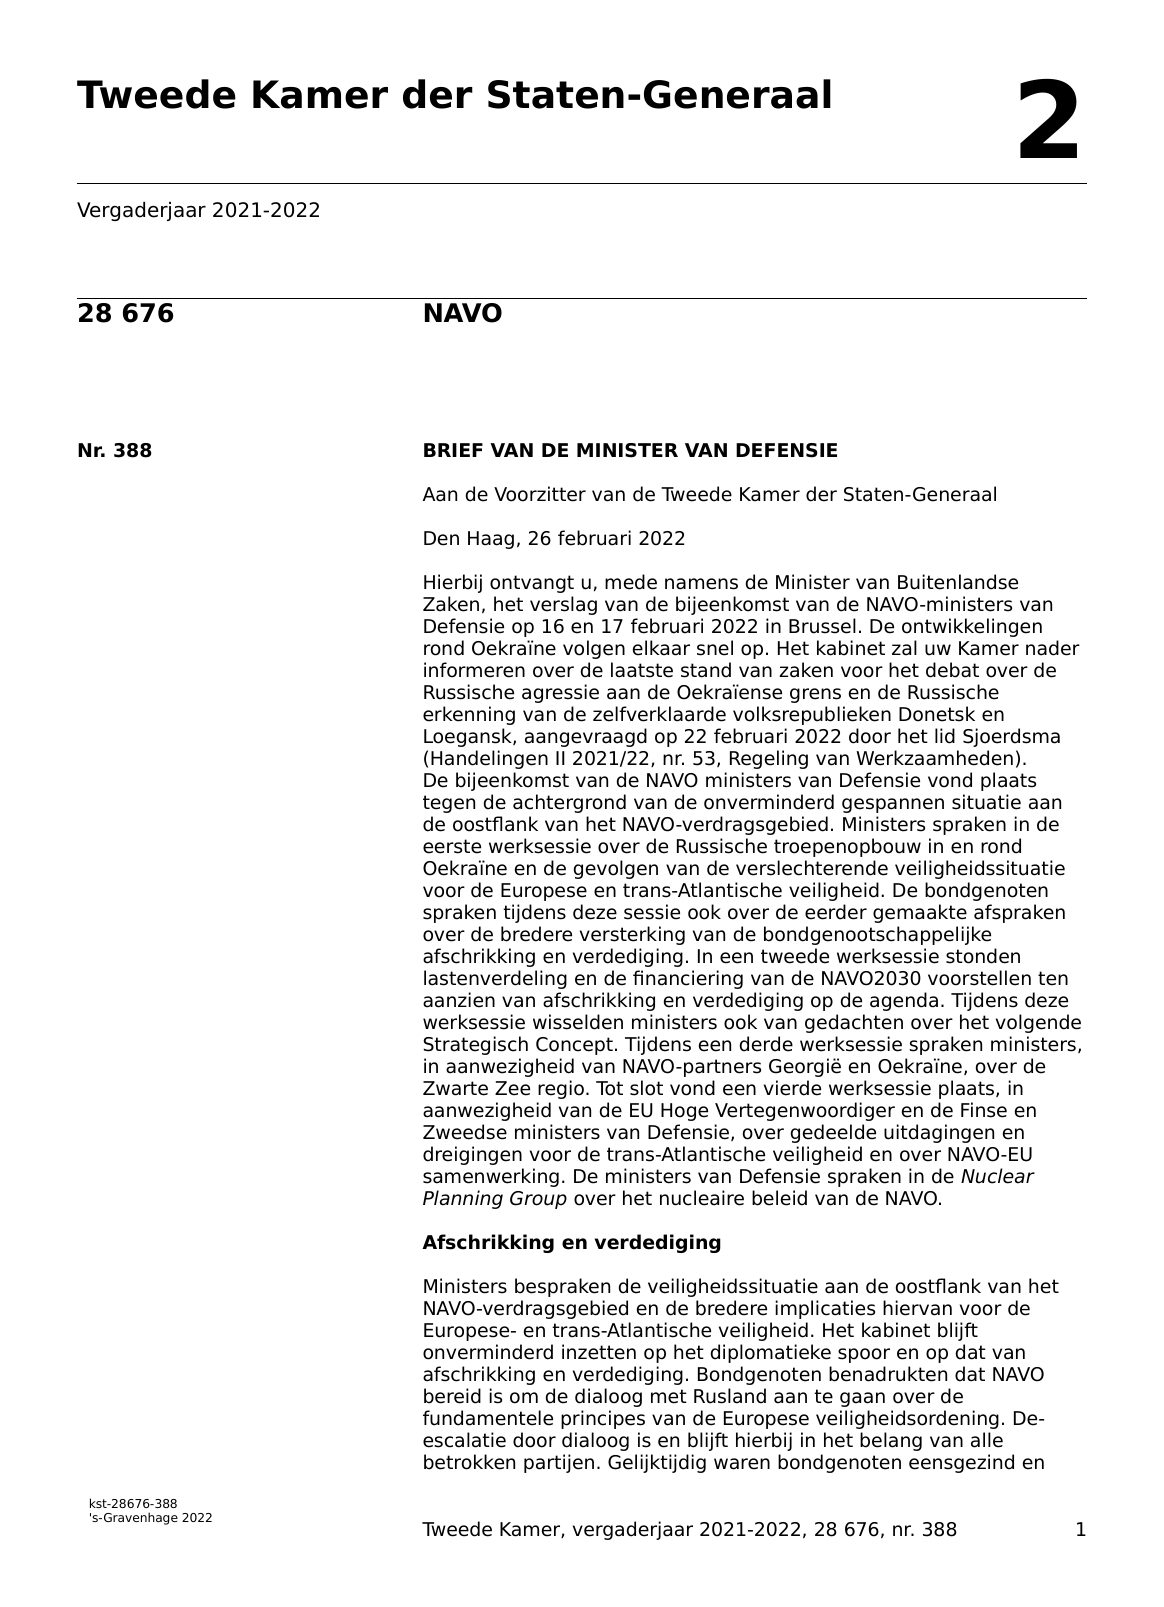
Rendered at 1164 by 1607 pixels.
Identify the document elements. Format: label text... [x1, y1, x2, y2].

table_header Tweede Kamer der Staten-Generaal [77, 59, 886, 183]
table_header 2 [886, 59, 1087, 183]
text kst-28676-388 [88, 1497, 323, 1511]
text 's-Gravenhage 2022 [88, 1511, 323, 1525]
table_cell Vergaderjaar 2021-2022 [77, 184, 1087, 298]
subtitle Afschrikking en verdediging [422, 1232, 1087, 1254]
text Hierbij ontvangt u, mede namens de Minister van Buitenlandse Zaken, het verslag van de bijeenkomst van de NAVO-ministers van Defensie op 16 en 17 februari 2022 in Brussel. De ontwikkelingen rond Oekraïne volgen elkaar snel op. Het kabinet zal uw Kamer nader informeren over de laatste stand van zaken voor het debat over de Russische agressie aan de Oekraïense grens en de Russische erkenning van de zelfverklaarde volksrepublieken Donetsk en Loegansk, aangevraagd op 22 februari 2022 door het lid Sjoerdsma (Handelingen II 2021/22, nr. 53, Regeling van Werkzaamheden). [422, 572, 1087, 770]
text Ministers bespraken de veiligheidssituatie aan de oostflank van het NAVO-verdragsgebied en de bredere implicaties hiervan voor de Europese- en trans-Atlantische veiligheid. Het kabinet blijft onverminderd inzetten op het diplomatieke spoor en op dat van afschrikking en verdediging. Bondgenoten benadrukten dat NAVO bereid is om de dialoog met Rusland aan te gaan over de fundamentele principes van de Europese veiligheidsordening. De-escalatie door dialoog is en blijft hierbij in het belang van alle betrokken partijen. Gelijktijdig waren bondgenoten eensgezind en [422, 1276, 1087, 1474]
subtitle 28 676 NAVO [77, 299, 1087, 329]
subtitle Nr. 388 BRIEF VAN DE MINISTER VAN DEFENSIE [77, 440, 1087, 462]
text Aan de Voorzitter van de Tweede Kamer der Staten-Generaal [422, 484, 1087, 506]
text Den Haag, 26 februari 2022 [422, 528, 1087, 550]
text De bijeenkomst van de NAVO ministers van Defensie vond plaats tegen de achtergrond van de onverminderd gespannen situatie aan de oostflank van het NAVO-verdragsgebied. Ministers spraken in de eerste werksessie over de Russische troepenopbouw in en rond Oekraïne en de gevolgen van de verslechterende veiligheidssituatie voor de Europese en trans-Atlantische veiligheid. De bondgenoten spraken tijdens deze sessie ook over de eerder gemaakte afspraken over de bredere versterking van de bondgenootschappelijke afschrikking en verdediging. In een tweede werksessie stonden lastenverdeling en de financiering van de NAVO2030 voorstellen ten aanzien van afschrikking en verdediging op de agenda. Tijdens deze werksessie wisselden ministers ook van gedachten over het volgende Strategisch Concept. Tijdens een derde werksessie spraken ministers, in aanwezigheid van NAVO-partners Georgië en Oekraïne, over de Zwarte Zee regio. Tot slot vond een vierde werksessie plaats, in aanwezigheid van de EU Hoge Vertegenwoordiger en de Finse en Zweedse ministers van Defensie, over gedeelde uitdagingen en dreigingen voor de trans-Atlantische veiligheid en over NAVO-EU samenwerking. De ministers van Defensie spraken in de Nuclear Planning Group over het nucleaire beleid van de NAVO. [422, 770, 1087, 1209]
